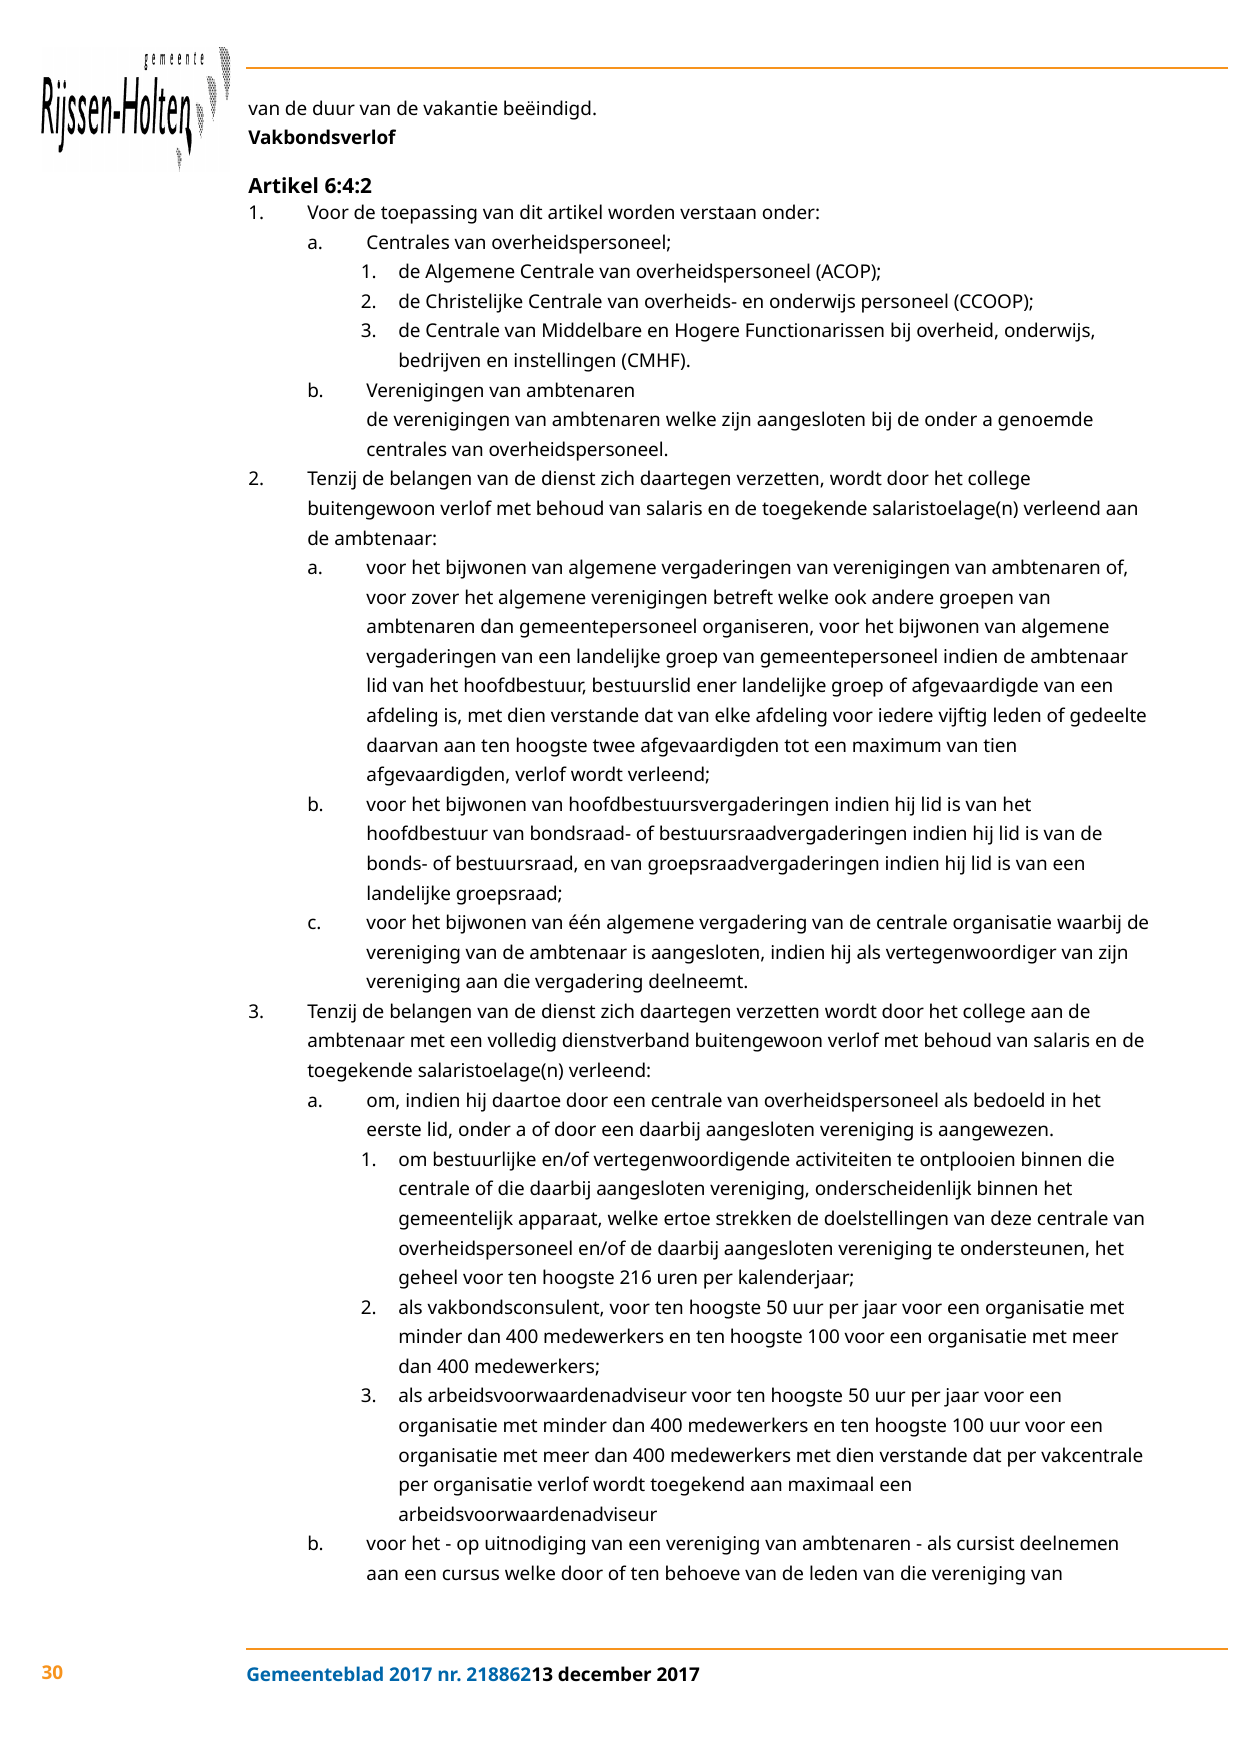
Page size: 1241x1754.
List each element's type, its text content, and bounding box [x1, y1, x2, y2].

list Verenigingen van ambtenaren [307, 377, 1152, 403]
list Voor de toepassing van dit artikel worden verstaan onder: [248, 199, 1152, 225]
list Centrales van overheidspersoneel; [307, 229, 1152, 255]
list de Algemene Centrale van overheidspersoneel (ACOP); [361, 258, 1152, 284]
list voor het bijwonen van één algemene vergadering van de centrale organisatie waarbij de vereniging van de ambtenaar is aangesloten, indien hij als vertegenwoordiger van zijn vereniging aan die vergadering deelneemt. [307, 909, 1152, 994]
list Tenzij de belangen van de dienst zich daartegen verzetten wordt door het college aan de ambtenaar met een volledig dienstverband buitengewoon verlof met behoud van salaris en de toegekende salaristoelage(n) verleend: [248, 998, 1152, 1083]
list om, indien hij daartoe door een centrale van overheidspersoneel als bedoeld in het eerste lid, onder a of door een daarbij aangesloten vereniging is aangewezen. [307, 1087, 1152, 1142]
text Vakbondsverlof [248, 124, 1152, 150]
list voor het bijwonen van algemene vergaderingen van verenigingen van ambtenaren of, voor zover het algemene verenigingen betreft welke ook andere groepen van ambtenaren dan gemeentepersoneel organiseren, voor het bijwonen van algemene vergaderingen van een landelijke groep van gemeentepersoneel indien de ambtenaar lid van het hoofdbestuur, bestuurslid ener landelijke groep of afgevaardigde van een afdeling is, met dien verstande dat van elke afdeling voor iedere vijftig leden of gedeelte daarvan aan ten hoogste twee afgevaardigden tot een maximum van tien afgevaardigden, verlof wordt verleend; [307, 554, 1152, 787]
list als vakbondsconsulent, voor ten hoogste 50 uur per jaar voor een organisatie met minder dan 400 medewerkers en ten hoogste 100 voor een organisatie met meer dan 400 medewerkers; [361, 1294, 1152, 1379]
list om bestuurlijke en/of vertegenwoordigende activiteiten te ontplooien binnen die centrale of die daarbij aangesloten vereniging, onderscheidenlijk binnen het gemeentelijk apparaat, welke ertoe strekken de doelstellingen van deze centrale van overheidspersoneel en/of de daarbij aangesloten vereniging te ondersteunen, het geheel voor ten hoogste 216 uren per kalenderjaar; [361, 1146, 1152, 1290]
text Artikel 6:4:2 [248, 171, 1152, 199]
list de Christelijke Centrale van overheids- en onderwijs personeel (CCOOP); [361, 288, 1152, 314]
picture [41, 47, 231, 172]
list als arbeidsvoorwaardenadviseur voor ten hoogste 50 uur per jaar voor een organisatie met minder dan 400 medewerkers en ten hoogste 100 uur voor een organisatie met meer dan 400 medewerkers met dien verstande dat per vakcentrale per organisatie verlof wordt toegekend aan maximaal een arbeidsvoorwaardenadviseur [361, 1383, 1152, 1527]
text van de duur van de vakantie beëindigd. [248, 95, 1152, 121]
list Tenzij de belangen van de dienst zich daartegen verzetten, wordt door het college buitengewoon verlof met behoud van salaris en de toegekende salaristoelage(n) verleend aan de ambtenaar: [248, 466, 1152, 551]
list de verenigingen van ambtenaren welke zijn aangesloten bij de onder a genoemde centrales van overheidspersoneel. [307, 406, 1152, 462]
list voor het bijwonen van hoofdbestuursvergaderingen indien hij lid is van het hoofdbestuur van bondsraad- of bestuursraadvergaderingen indien hij lid is van de bonds- of bestuursraad, en van groepsraadvergaderingen indien hij lid is van een landelijke groepsraad; [307, 791, 1152, 906]
list de Centrale van Middelbare en Hogere Functionarissen bij overheid, onderwijs, bedrijven en instellingen (CMHF). [361, 318, 1152, 373]
list voor het - op uitnodiging van een vereniging van ambtenaren - als cursist deelnemen aan een cursus welke door of ten behoeve van de leden van die vereniging van [307, 1531, 1152, 1586]
